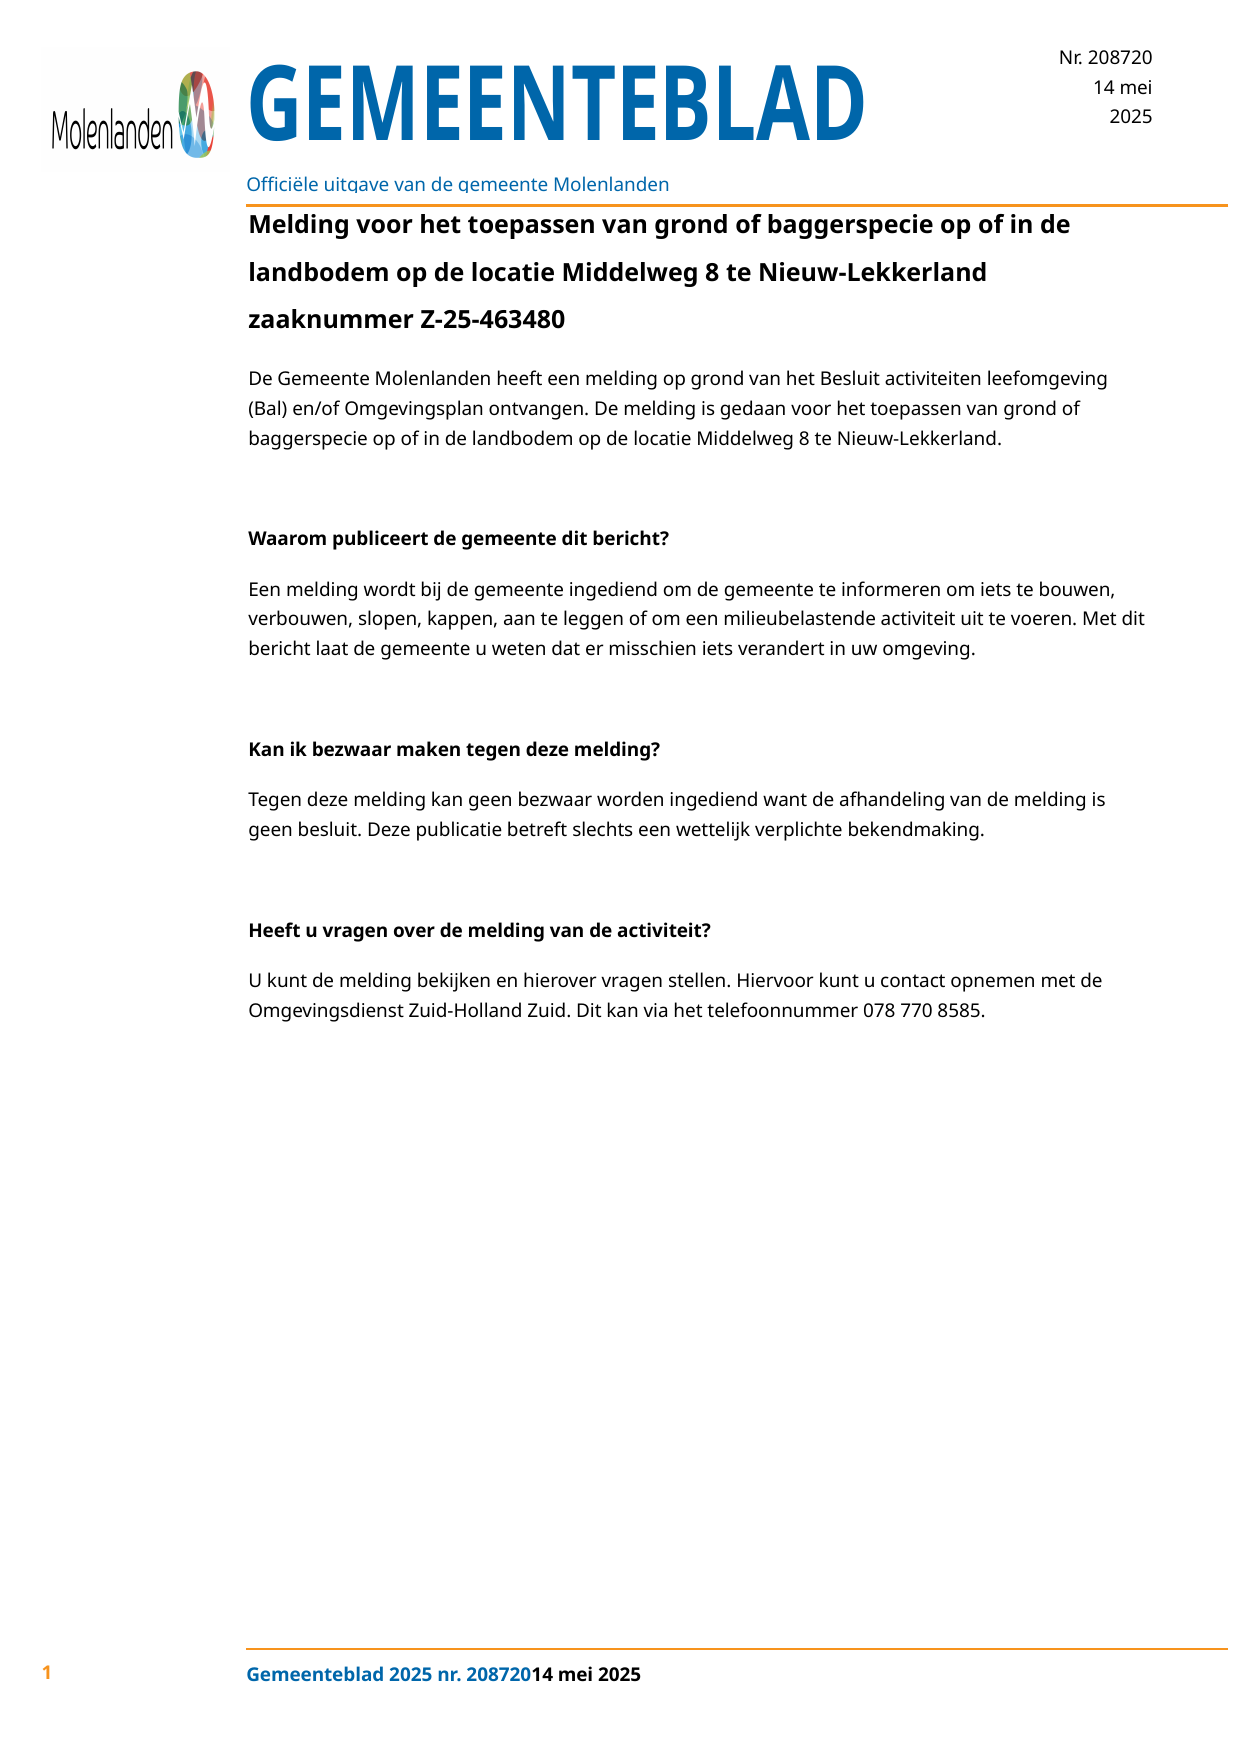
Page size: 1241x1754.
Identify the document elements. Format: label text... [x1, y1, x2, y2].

text Kan ik bezwaar maken tegen deze melding? [248, 736, 1152, 762]
text Een melding wordt bij de gemeente ingediend om de gemeente te informeren om iets te bouwen, verbouwen, slopen, kappen, aan te leggen of om een milieubelastende activiteit uit te voeren. Met dit bericht laat de gemeente u weten dat er misschien iets verandert in uw omgeving. [248, 576, 1152, 661]
text Melding voor het toepassen van grond of baggerspecie op of in de landbodem op de locatie Middelweg 8 te Nieuw-Lekkerland zaaknummer Z-25-463480 [248, 207, 1152, 336]
text Heeft u vragen over de melding van de activiteit? [248, 917, 1152, 942]
picture [41, 47, 231, 172]
text Waarom publiceert de gemeente dit bericht? [248, 526, 1152, 551]
text U kunt de melding bekijken en hierover vragen stellen. Hiervoor kunt u contact opnemen met de Omgevingsdienst Zuid-Holland Zuid. Dit kan via het telefoonnummer 078 770 8585. [248, 967, 1152, 1022]
text De Gemeente Molenlanden heeft een melding op grond van het Besluit activiteiten leefomgeving (Bal) en/of Omgevingsplan ontvangen. De melding is gedaan voor het toepassen van grond of baggerspecie op of in de landbodem op de locatie Middelweg 8 te Nieuw-Lekkerland. [248, 366, 1152, 450]
text Tegen deze melding kan geen bezwaar worden ingediend want de afhandeling van de melding is geen besluit. Deze publicatie betreft slechts een wettelijk verplichte bekendmaking. [248, 786, 1152, 842]
